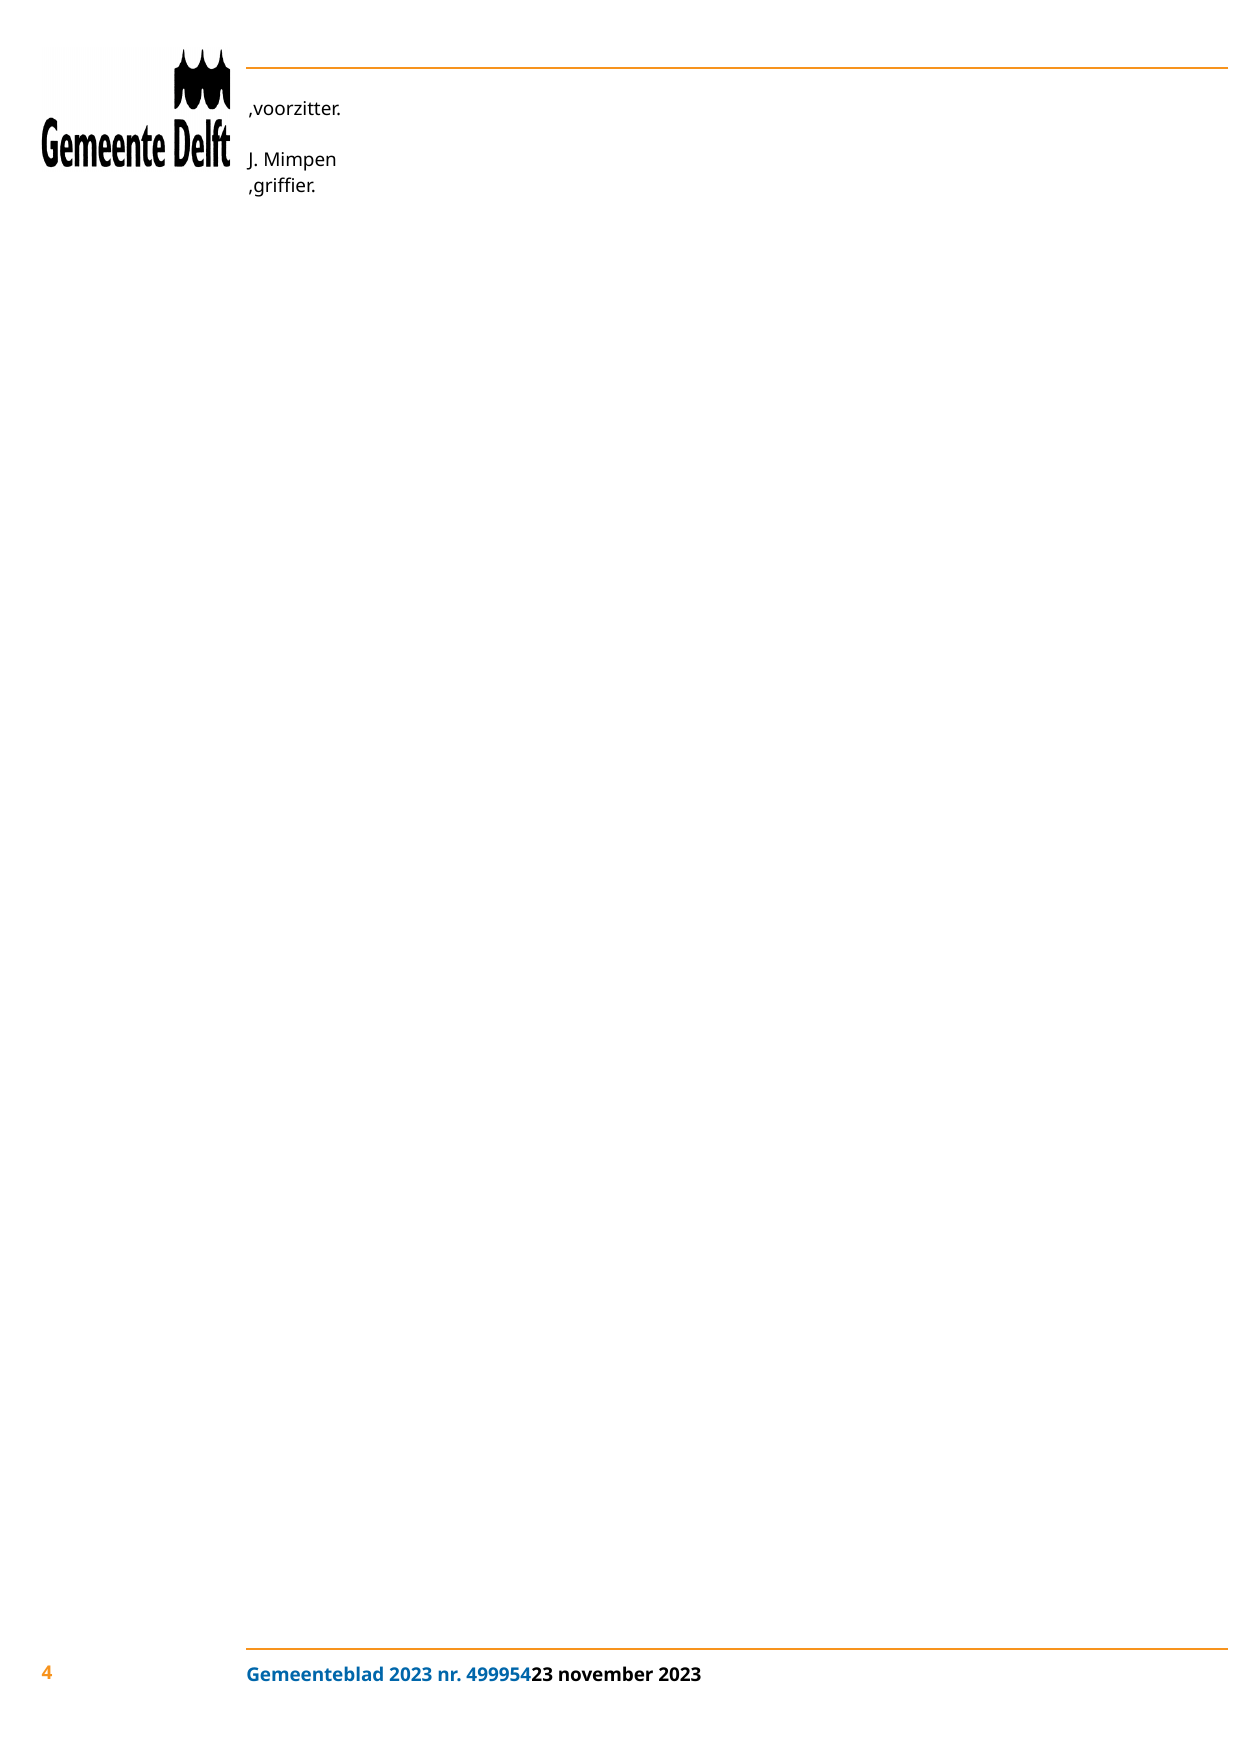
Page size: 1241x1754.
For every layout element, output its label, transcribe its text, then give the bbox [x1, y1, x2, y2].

text ,griffier. [248, 172, 1152, 198]
picture [41, 47, 231, 172]
text J. Mimpen [248, 146, 1152, 172]
text ,voorzitter. [248, 95, 1152, 121]
